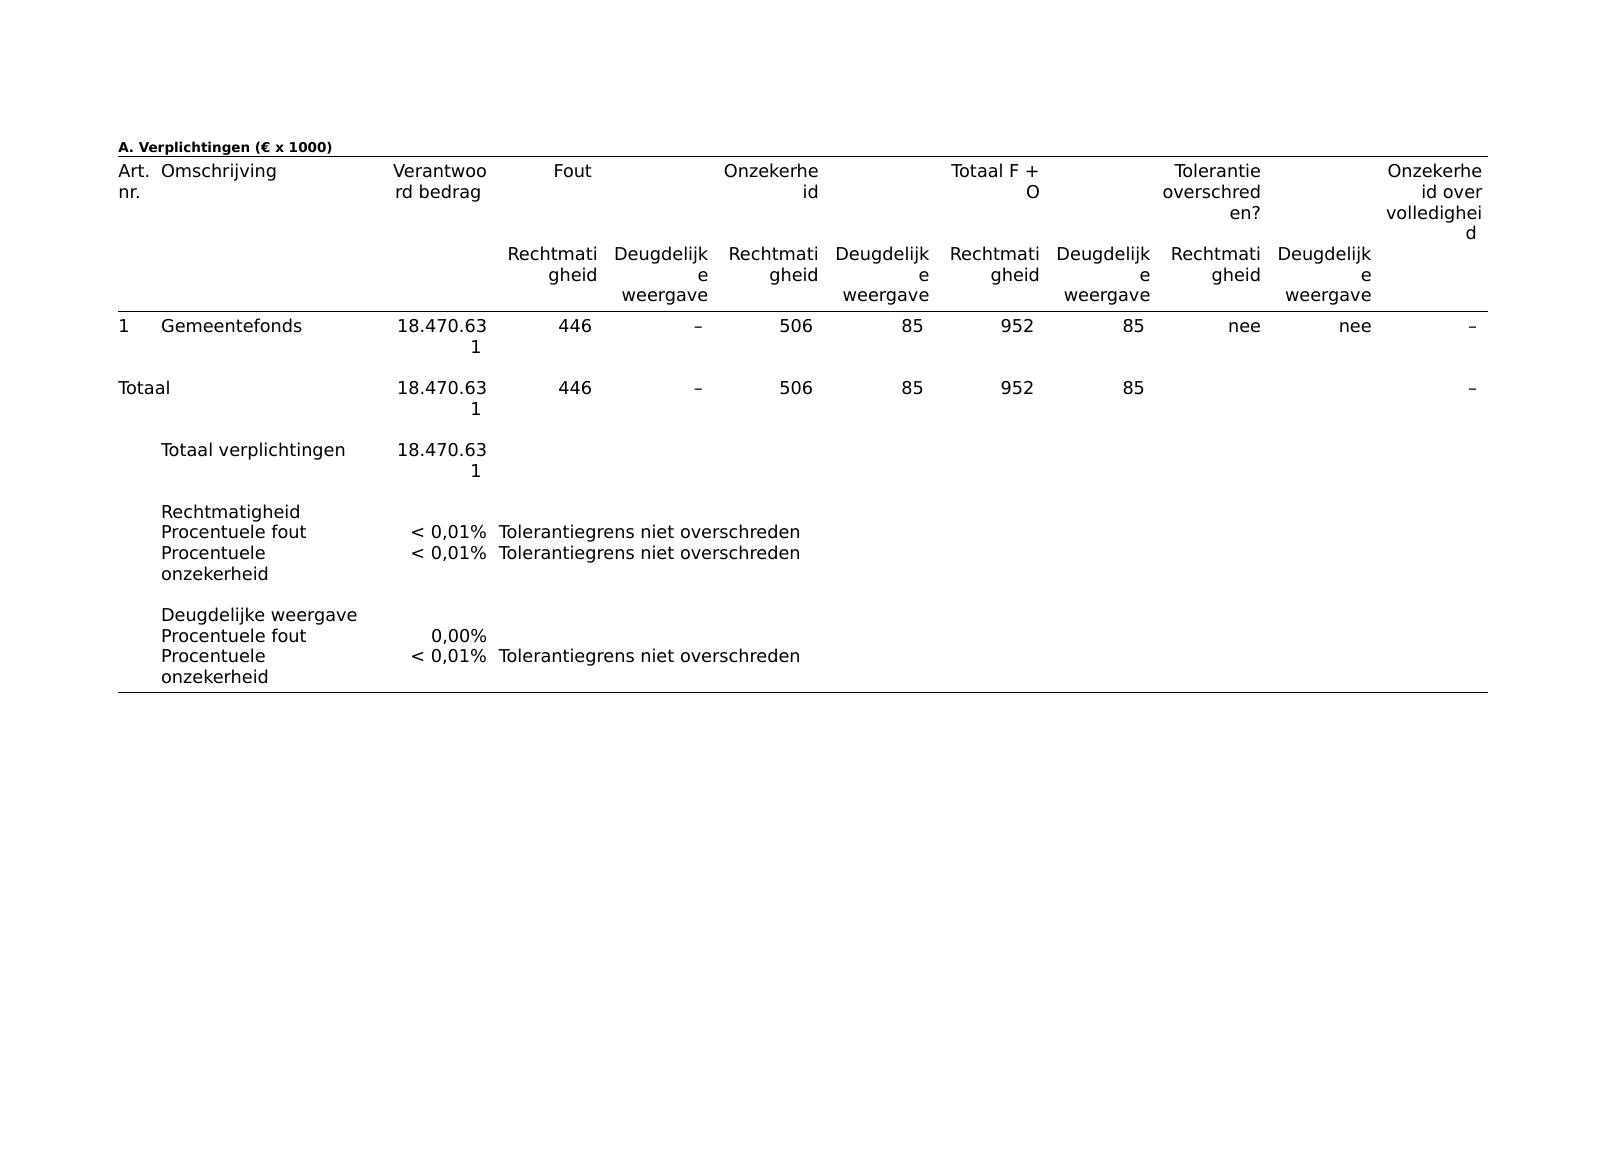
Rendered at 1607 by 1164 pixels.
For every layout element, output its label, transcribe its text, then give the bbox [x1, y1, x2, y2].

table_cell Omschrijving [155, 157, 382, 244]
table_cell < 0,01% [382, 543, 493, 584]
table_cell [493, 419, 603, 440]
table_cell [1156, 358, 1267, 378]
table_cell [603, 440, 714, 481]
table_cell [1267, 502, 1377, 522]
table_cell [118, 646, 155, 692]
table_cell 85 [1046, 312, 1156, 357]
table_cell [1377, 440, 1488, 481]
table_cell [1267, 584, 1377, 605]
table_cell 506 [714, 378, 824, 419]
table_cell [118, 626, 155, 646]
table_cell [1046, 419, 1156, 440]
table_cell Onzekerheid over volledigheid [1377, 157, 1488, 244]
table_cell 85 [1046, 378, 1156, 419]
table_cell [825, 419, 935, 440]
table_cell nee [1156, 312, 1267, 357]
table_cell [935, 440, 1046, 481]
table_cell [118, 481, 155, 502]
table_cell 506 [714, 312, 824, 357]
table_cell Procentuele fout [155, 626, 382, 646]
table_cell [1377, 502, 1488, 522]
table_cell Totaal verplichtingen [155, 440, 382, 481]
table_cell Deugdelijke weergave [1267, 244, 1377, 311]
table_cell [935, 584, 1046, 605]
table_cell [1046, 605, 1156, 626]
table_cell [825, 605, 935, 626]
table_cell [1267, 419, 1377, 440]
table_cell Totaal F + O [935, 157, 1046, 244]
table_cell [118, 440, 155, 481]
table_cell [382, 358, 493, 378]
table_cell [603, 605, 714, 626]
table_cell [1267, 157, 1377, 244]
table_cell [118, 523, 155, 543]
table_cell 952 [935, 312, 1046, 357]
table_cell [382, 419, 493, 440]
table_cell 0,00% [382, 626, 493, 646]
table_cell [493, 481, 603, 502]
table_cell Tolerantiegrens niet overschreden [493, 543, 1488, 584]
table_cell [155, 419, 382, 440]
table_cell – [603, 378, 714, 419]
table_cell [825, 157, 935, 244]
table_cell 446 [493, 312, 603, 357]
table_cell 85 [825, 312, 935, 357]
table_cell < 0,01% [382, 646, 493, 692]
table_cell 85 [825, 378, 935, 419]
table_cell [714, 502, 824, 522]
table_cell [1046, 358, 1156, 378]
table_cell [603, 358, 714, 378]
table_cell nee [1267, 312, 1377, 357]
table_cell Deugdelijke weergave [155, 605, 382, 626]
table_cell Tolerantiegrens niet overschreden [493, 523, 1488, 543]
table_cell [493, 626, 1488, 646]
table_cell [1377, 244, 1488, 311]
table_cell [1267, 440, 1377, 481]
table_cell [118, 358, 155, 378]
table_cell Fout [493, 157, 603, 244]
table_cell [382, 584, 493, 605]
table_cell Rechtmatigheid [935, 244, 1046, 311]
table_cell [382, 481, 493, 502]
table_cell [1377, 481, 1488, 502]
table_cell [1156, 378, 1267, 419]
table_cell [118, 543, 155, 584]
table_cell [382, 502, 493, 522]
table_cell Procentuele onzekerheid [155, 646, 382, 692]
table_cell [1156, 419, 1267, 440]
table_cell [493, 440, 603, 481]
table_cell – [1377, 312, 1488, 357]
table_cell [714, 481, 824, 502]
table_cell [118, 502, 155, 522]
table_cell [1267, 378, 1377, 419]
table_cell [714, 419, 824, 440]
table_cell [1046, 440, 1156, 481]
table_cell Tolerantiegrens niet overschreden [493, 646, 1488, 692]
table_cell Verantwoord bedrag [382, 157, 493, 244]
table_cell [714, 358, 824, 378]
table_cell [825, 481, 935, 502]
table_cell [1046, 584, 1156, 605]
table_cell Tolerantie overschreden? [1156, 157, 1267, 244]
table_cell [1156, 481, 1267, 502]
table_cell – [1377, 378, 1488, 419]
table_cell Rechtmatigheid [493, 244, 603, 311]
table_cell [1267, 481, 1377, 502]
table_cell [603, 584, 714, 605]
table_cell Rechtmatigheid [155, 502, 382, 522]
table_cell [825, 358, 935, 378]
table_cell [603, 481, 714, 502]
table_cell [603, 502, 714, 522]
table_cell [118, 605, 155, 626]
table_cell Onzekerheid [714, 157, 824, 244]
table_cell [155, 584, 382, 605]
table_cell [1377, 358, 1488, 378]
table_cell [493, 502, 603, 522]
table_cell [1156, 440, 1267, 481]
table_cell [493, 605, 603, 626]
table_cell [1267, 605, 1377, 626]
table_cell 18.470.631 [382, 440, 493, 481]
table_cell Totaal [118, 378, 382, 419]
table_cell [935, 481, 1046, 502]
table_cell [1046, 481, 1156, 502]
table_cell [382, 605, 493, 626]
table_cell Deugdelijke weergave [603, 244, 714, 311]
table_cell 1 [118, 312, 155, 357]
table_cell [935, 419, 1046, 440]
table_cell [1156, 502, 1267, 522]
table_header A. Verplichtingen (€ x 1000) [118, 140, 1488, 156]
table_cell [382, 244, 493, 311]
table_cell [825, 440, 935, 481]
table_cell [155, 481, 382, 502]
table_cell [825, 584, 935, 605]
table_cell 18.470.631 [382, 378, 493, 419]
table_cell Deugdelijke weergave [1046, 244, 1156, 311]
table_cell < 0,01% [382, 523, 493, 543]
table_cell [714, 584, 824, 605]
table_cell [118, 244, 155, 311]
table_cell [1046, 502, 1156, 522]
table_cell [1046, 157, 1156, 244]
table_cell [825, 502, 935, 522]
table_cell [493, 358, 603, 378]
table_cell [118, 419, 155, 440]
table_cell [155, 244, 382, 311]
table_cell [1377, 605, 1488, 626]
table_cell [1377, 584, 1488, 605]
table_cell [603, 419, 714, 440]
table_cell [935, 605, 1046, 626]
table_cell 18.470.631 [382, 312, 493, 357]
table_cell Gemeentefonds [155, 312, 382, 357]
table_cell [935, 502, 1046, 522]
table_cell Procentuele onzekerheid [155, 543, 382, 584]
table_cell 952 [935, 378, 1046, 419]
table_cell Art. nr. [118, 157, 155, 244]
table_cell – [603, 312, 714, 357]
table_cell [1156, 605, 1267, 626]
table_cell [1267, 358, 1377, 378]
table_cell [714, 440, 824, 481]
table_cell [1377, 419, 1488, 440]
table_cell [1156, 584, 1267, 605]
table_cell Deugdelijke weergave [825, 244, 935, 311]
table_cell [155, 358, 382, 378]
table_cell 446 [493, 378, 603, 419]
table_cell [603, 157, 714, 244]
table_cell Rechtmatigheid [1156, 244, 1267, 311]
table_cell Procentuele fout [155, 523, 382, 543]
table_cell [935, 358, 1046, 378]
table_cell [493, 584, 603, 605]
table_cell [118, 584, 155, 605]
table_cell [714, 605, 824, 626]
table_cell Rechtmatigheid [714, 244, 824, 311]
